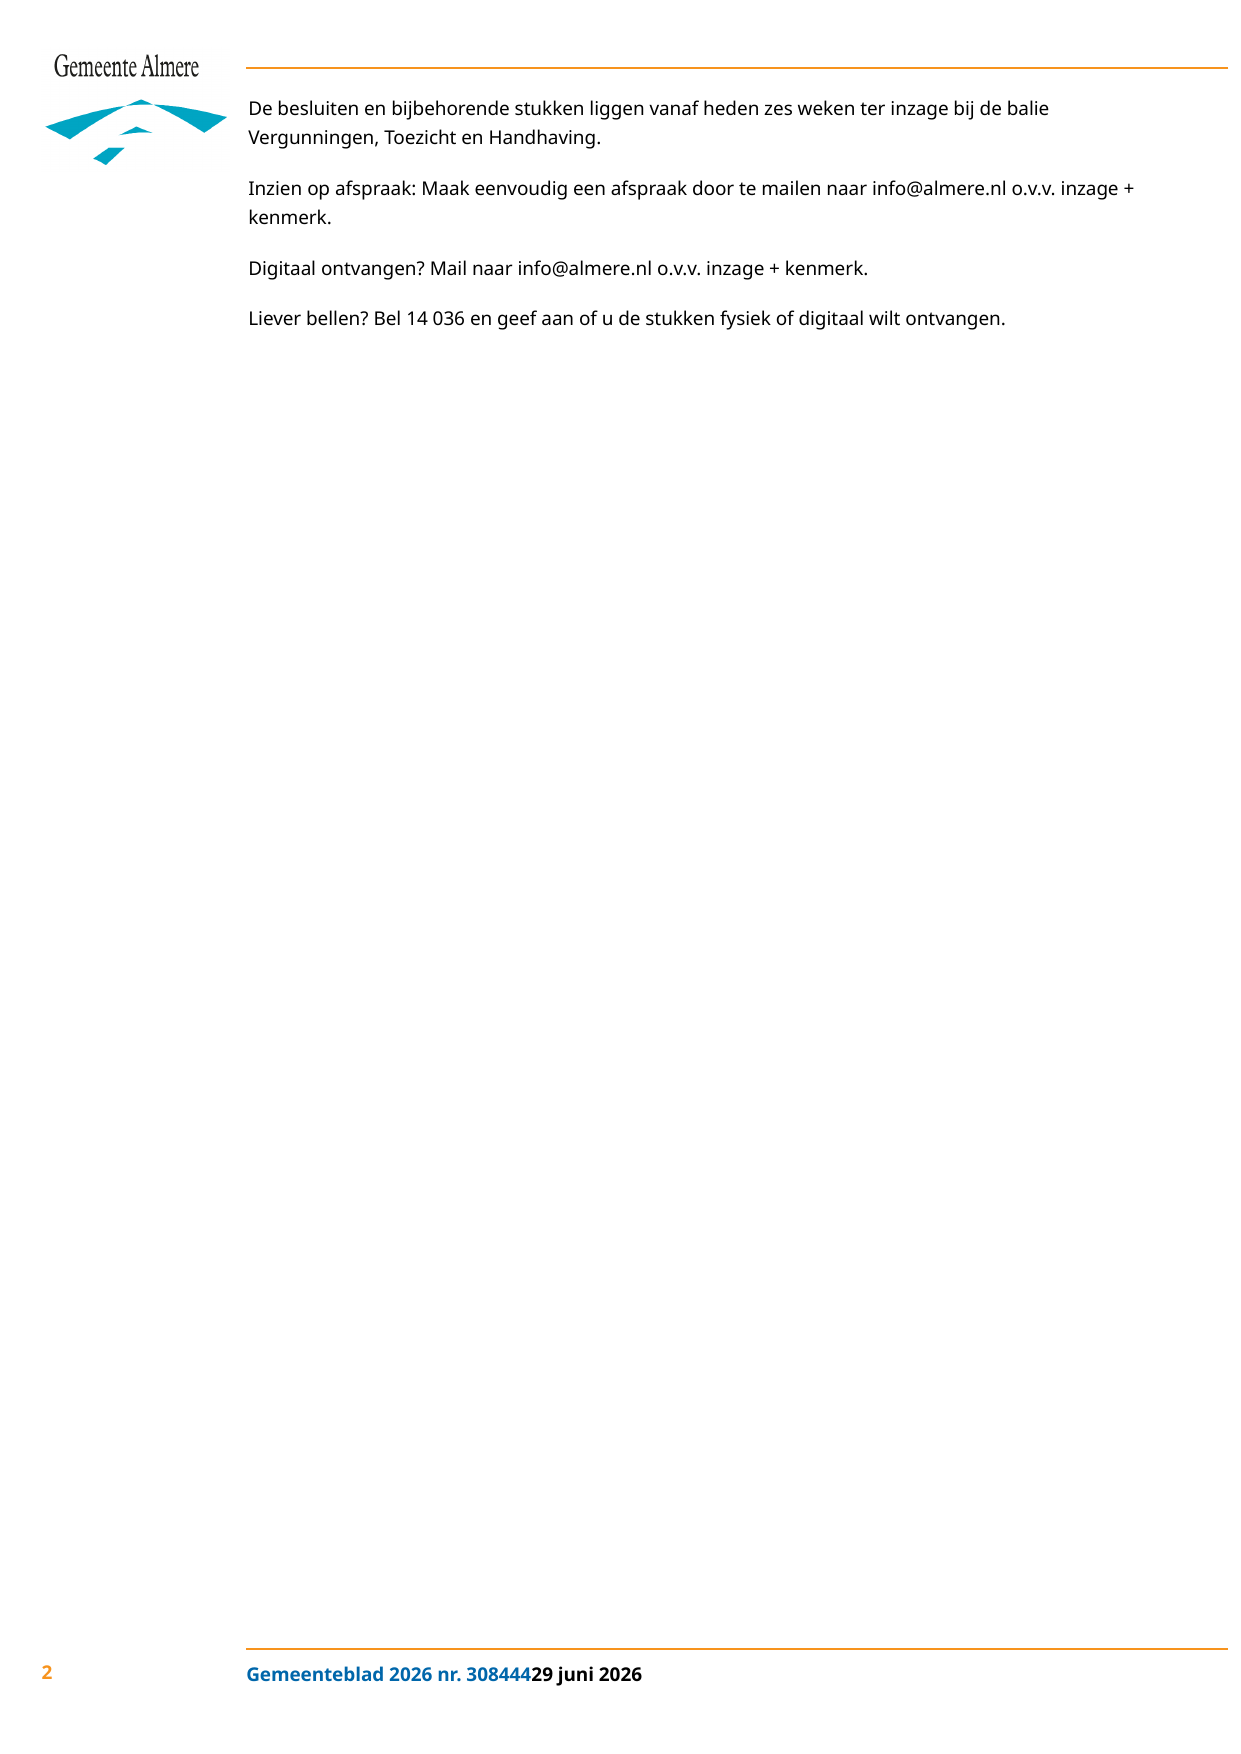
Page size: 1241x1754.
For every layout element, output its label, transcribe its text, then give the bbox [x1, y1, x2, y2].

text Digitaal ontvangen? Mail naar info@almere.nl o.v.v. inzage + kenmerk. [248, 255, 1152, 281]
text De besluiten en bijbehorende stukken liggen vanaf heden zes weken ter inzage bij de balie Vergunningen, Toezicht en Handhaving. [248, 95, 1152, 150]
picture [41, 47, 231, 172]
text Liever bellen? Bel 14 036 en geef aan of u de stukken fysiek of digitaal wilt ontvangen. [248, 305, 1152, 331]
text Inzien op afspraak: Maak eenvoudig een afspraak door te mailen naar info@almere.nl o.v.v. inzage + kenmerk. [248, 175, 1152, 230]
